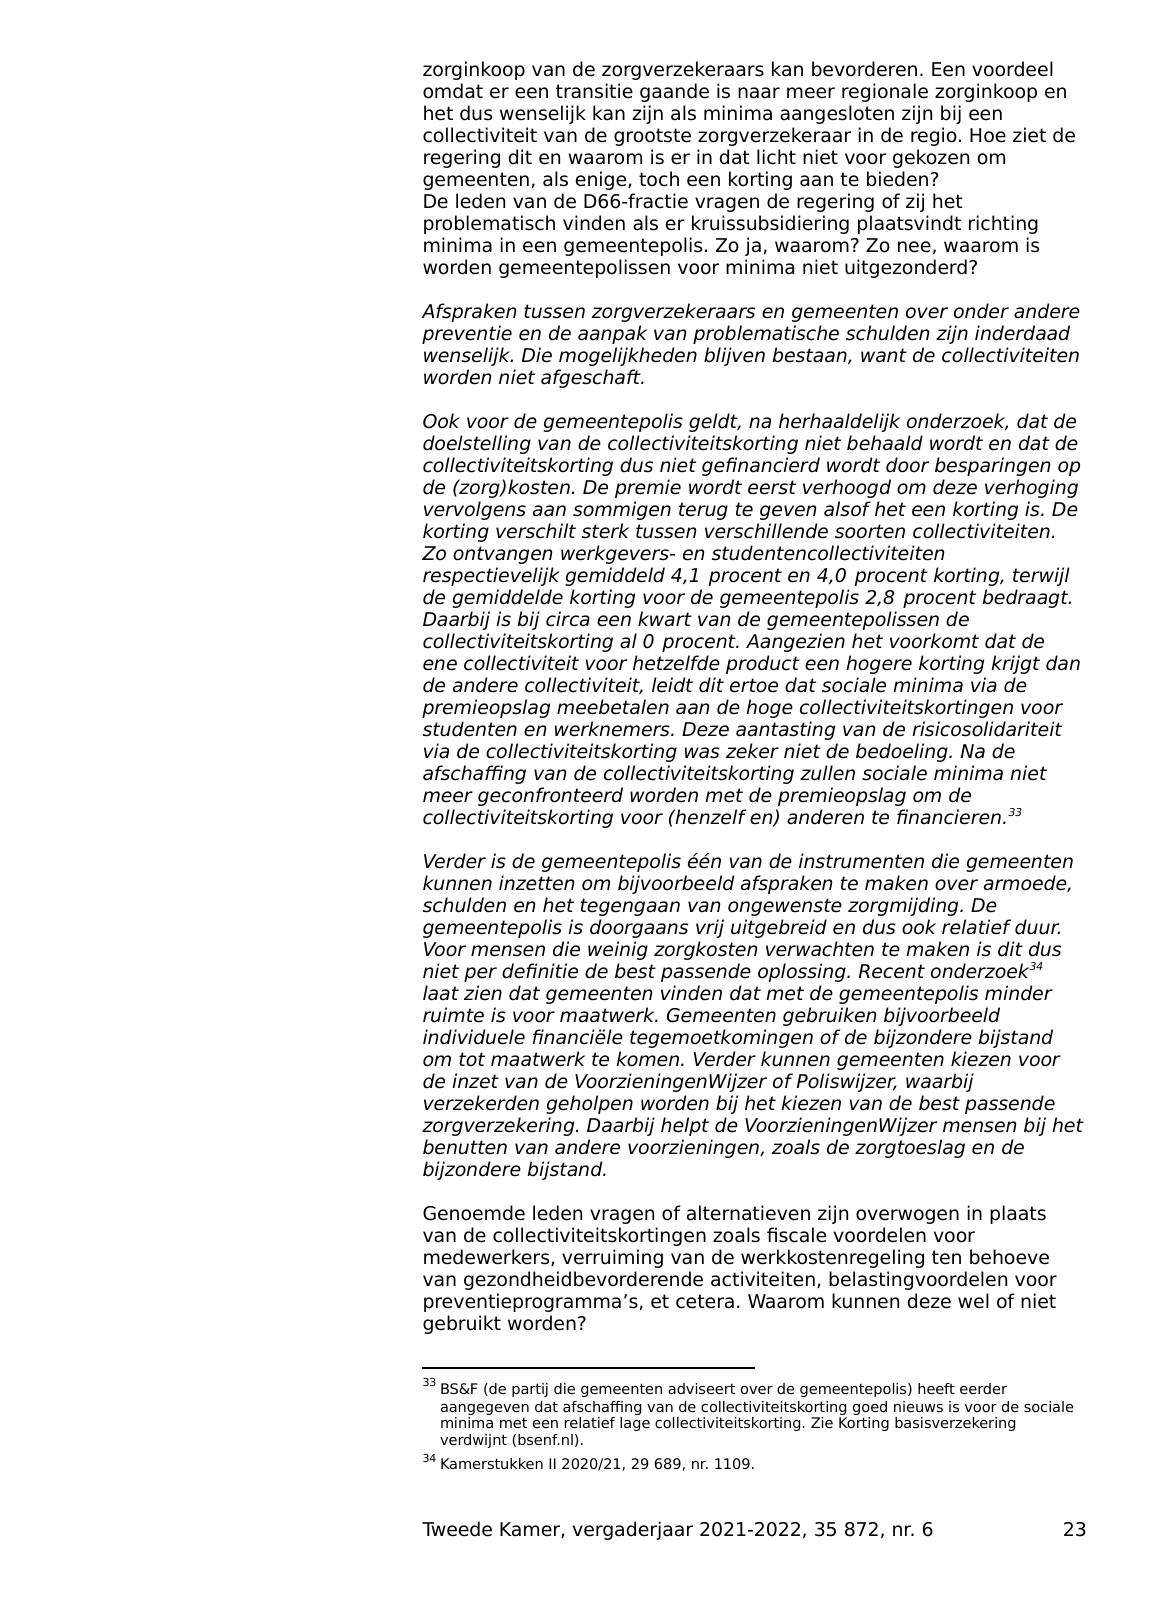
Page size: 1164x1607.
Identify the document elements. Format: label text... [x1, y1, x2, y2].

text Afspraken tussen zorgverzekeraars en gemeenten over onder andere preventie en de aanpak van problematische schulden zijn inderdaad wenselijk. Die mogelijkheden blijven bestaan, want de collectiviteiten worden niet afgeschaft. [422, 301, 1087, 389]
text Kamerstukken II 2020/21, 29 689, nr. 1109. [422, 1452, 1087, 1474]
text BS&F (de partij die gemeenten adviseert over de gemeentepolis) heeft eerder aangegeven dat afschaffing van de collectiviteitskorting goed nieuws is voor de sociale minima met een relatief lage collectiviteitskorting. Zie Korting basisverzekering verdwijnt (bsenf.nl). [422, 1377, 1087, 1449]
text De leden van de D66-fractie vragen de regering of zij het problematisch vinden als er kruissubsidiering plaatsvindt richting minima in een gemeentepolis. Zo ja, waarom? Zo nee, waarom is worden gemeentepolissen voor minima niet uitgezonderd? [422, 191, 1087, 279]
text Ook voor de gemeentepolis geldt, na herhaaldelijk onderzoek, dat de doelstelling van de collectiviteitskorting niet behaald wordt en dat de collectiviteitskorting dus niet gefinancierd wordt door besparingen op de (zorg)kosten. De premie wordt eerst verhoogd om deze verhoging vervolgens aan sommigen terug te geven alsof het een korting is. De korting verschilt sterk tussen verschillende soorten collectiviteiten. Zo ontvangen werkgevers- en studentencollectiviteiten respectievelijk gemiddeld 4,1 procent en 4,0 procent korting, terwijl de gemiddelde korting voor de gemeentepolis 2,8 procent bedraagt. Daarbij is bij circa een kwart van de gemeentepolissen de collectiviteitskorting al 0 procent. Aangezien het voorkomt dat de ene collectiviteit voor hetzelfde product een hogere korting krijgt dan de andere collectiviteit, leidt dit ertoe dat sociale minima via de premieopslag meebetalen aan de hoge collectiviteitskortingen voor studenten en werknemers. Deze aantasting van de risicosolidariteit via de collectiviteitskorting was zeker niet de bedoeling. Na de afschaffing van de collectiviteitskorting zullen sociale minima niet meer geconfronteerd worden met de premieopslag om de collectiviteitskorting voor (henzelf en) anderen te financieren. [422, 411, 1087, 829]
text zorginkoop van de zorgverzekeraars kan bevorderen. Een voordeel omdat er een transitie gaande is naar meer regionale zorginkoop en het dus wenselijk kan zijn als minima aangesloten zijn bij een collectiviteit van de grootste zorgverzekeraar in de regio. Hoe ziet de regering dit en waarom is er in dat licht niet voor gekozen om gemeenten, als enige, toch een korting aan te bieden? [422, 59, 1087, 191]
text Genoemde leden vragen of alternatieven zijn overwogen in plaats van de collectiviteitskortingen zoals fiscale voordelen voor medewerkers, verruiming van de werkkostenregeling ten behoeve van gezondheidbevorderende activiteiten, belastingvoordelen voor preventieprogramma’s, et cetera. Waarom kunnen deze wel of niet gebruikt worden? [422, 1203, 1087, 1335]
text Verder is de gemeentepolis één van de instrumenten die gemeenten kunnen inzetten om bijvoorbeeld afspraken te maken over armoede, schulden en het tegengaan van ongewenste zorgmijding. De gemeentepolis is doorgaans vrij uitgebreid en dus ook relatief duur. Voor mensen die weinig zorgkosten verwachten te maken is dit dus niet per definitie de best passende oplossing. Recent onderzoek laat zien dat gemeenten vinden dat met de gemeentepolis minder ruimte is voor maatwerk. Gemeenten gebruiken bijvoorbeeld individuele financiële tegemoetkomingen of de bijzondere bijstand om tot maatwerk te komen. Verder kunnen gemeenten kiezen voor de inzet van de VoorzieningenWijzer of Poliswijzer, waarbij verzekerden geholpen worden bij het kiezen van de best passende zorgverzekering. Daarbij helpt de VoorzieningenWijzer mensen bij het benutten van andere voorzieningen, zoals de zorgtoeslag en de bijzondere bijstand. [422, 851, 1087, 1181]
